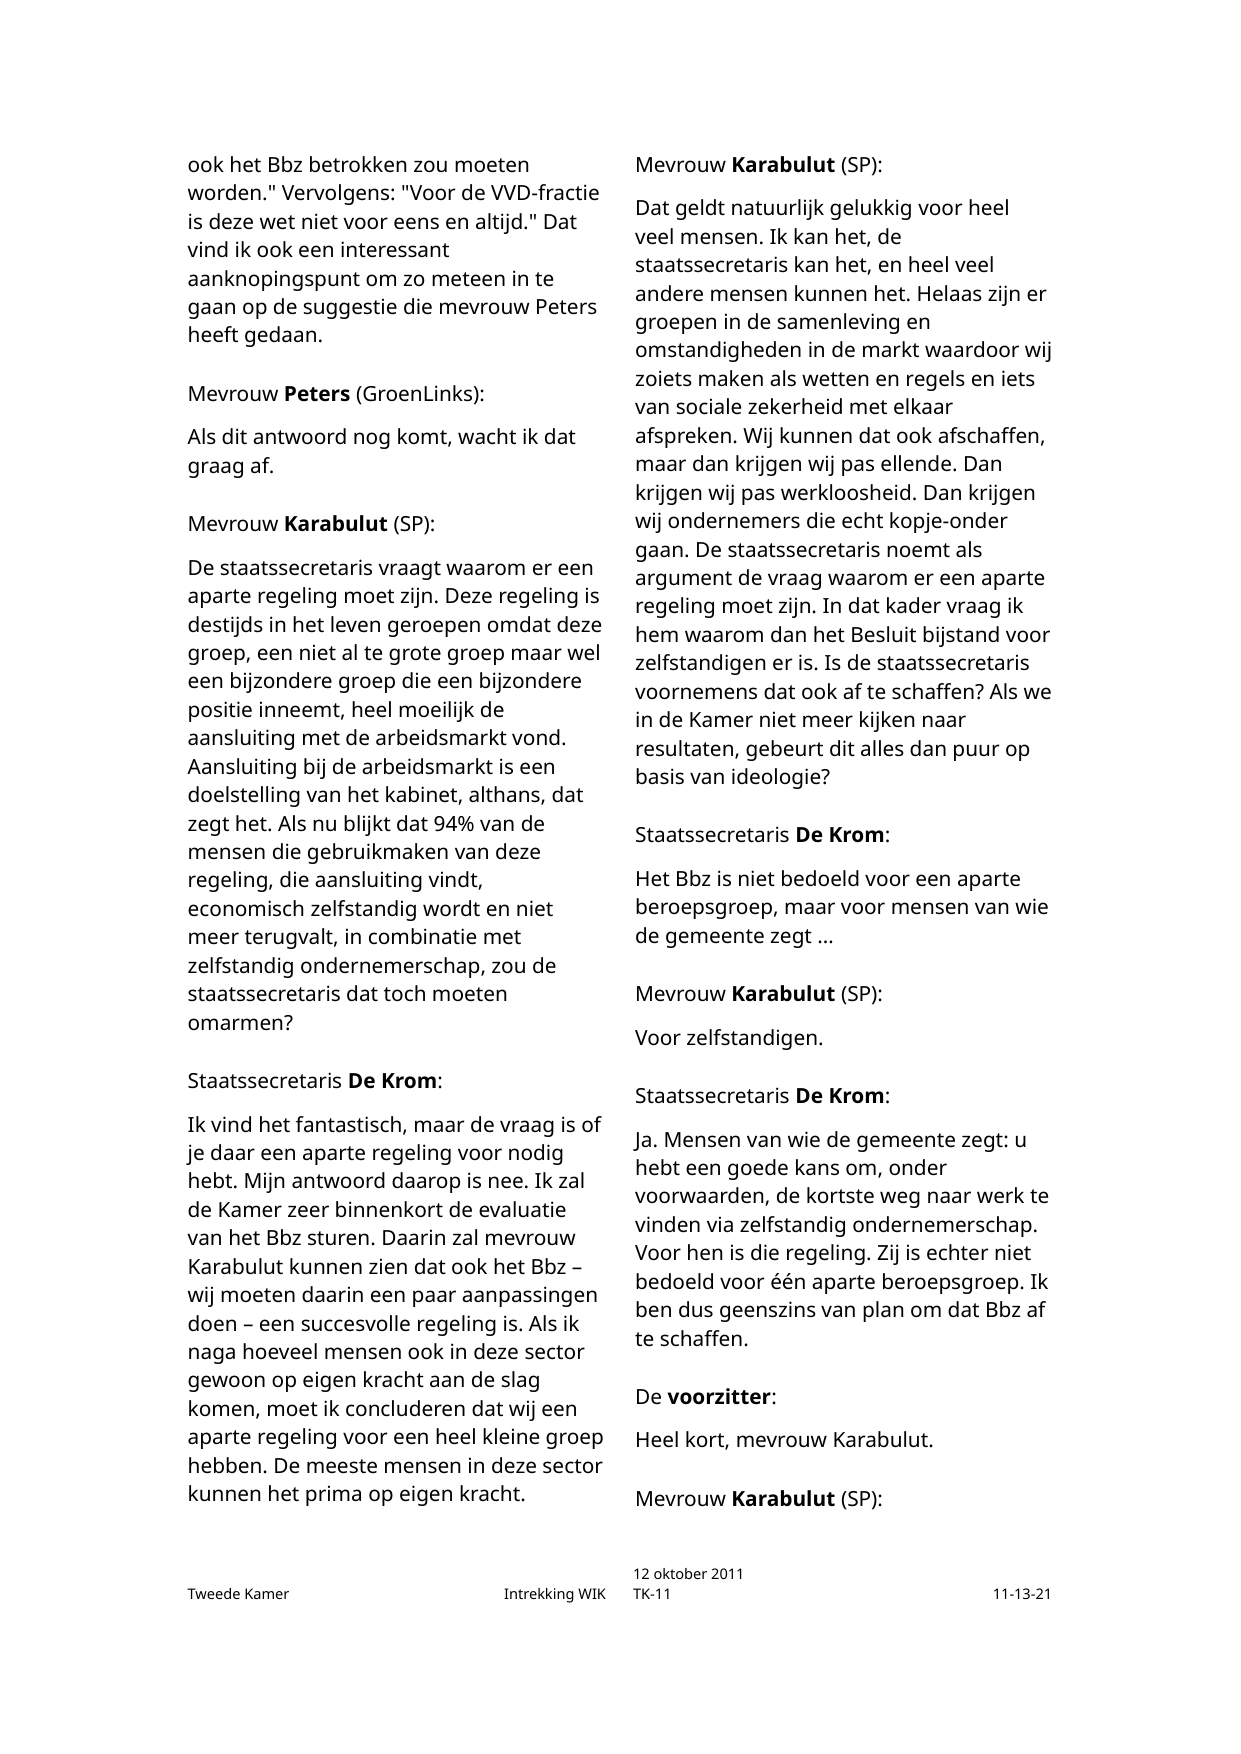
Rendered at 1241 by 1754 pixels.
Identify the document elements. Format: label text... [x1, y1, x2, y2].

text De voorzitter: [635, 1382, 1053, 1411]
text Mevrouw Karabulut (SP): [187, 509, 605, 538]
text Mevrouw Peters (GroenLinks): [187, 379, 605, 407]
text Als dit antwoord nog komt, wacht ik dat graag af. [187, 422, 605, 479]
text Ja. Mensen van wie de gemeente zegt: u hebt een goede kans om, onder voorwaarden, de kortste weg naar werk te vinden via zelfstandig ondernemerschap. Voor hen is die regeling. Zij is echter niet bedoeld voor één aparte beroepsgroep. Ik ben dus geenszins van plan om dat Bbz af te schaffen. [635, 1125, 1053, 1352]
text Voor zelfstandigen. [635, 1023, 1053, 1051]
text Heel kort, mevrouw Karabulut. [635, 1426, 1053, 1454]
text De staatssecretaris vraagt waarom er een aparte regeling moet zijn. Deze regeling is destijds in het leven geroepen omdat deze groep, een niet al te grote groep maar wel een bijzondere groep die een bijzondere positie inneemt, heel moeilijk de aansluiting met de arbeidsmarkt vond. Aansluiting bij de arbeidsmarkt is een doelstelling van het kabinet, althans, dat zegt het. Als nu blijkt dat 94% van de mensen die gebruikmaken van deze regeling, die aansluiting vindt, economisch zelfstandig wordt en niet meer terugvalt, in combinatie met zelfstandig ondernemerschap, zou de staatssecretaris dat toch moeten omarmen? [187, 553, 605, 1036]
text Het Bbz is niet bedoeld voor een aparte beroepsgroep, maar voor mensen van wie de gemeente zegt … [635, 864, 1053, 949]
text Ik vind het fantastisch, maar de vraag is of je daar een aparte regeling voor nodig hebt. Mijn antwoord daarop is nee. Ik zal de Kamer zeer binnenkort de evaluatie van het Bbz sturen. Daarin zal mevrouw Karabulut kunnen zien dat ook het Bbz – wij moeten daarin een paar aanpassingen doen – een succesvolle regeling is. Als ik naga hoeveel mensen ook in deze sector gewoon op eigen kracht aan de slag komen, moet ik concluderen dat wij een aparte regeling voor een heel kleine groep hebben. De meeste mensen in deze sector kunnen het prima op eigen kracht. [187, 1110, 605, 1508]
text Mevrouw Karabulut (SP): [635, 979, 1053, 1008]
text Mevrouw Karabulut (SP): [635, 1484, 1053, 1512]
text Staatssecretaris De Krom: [187, 1066, 605, 1095]
text Mevrouw Karabulut (SP): [635, 150, 1053, 178]
text Staatssecretaris De Krom: [635, 1081, 1053, 1110]
text Staatssecretaris De Krom: [635, 821, 1053, 849]
text ook het Bbz betrokken zou moeten worden." Vervolgens: "Voor de VVD-fractie is deze wet niet voor eens en altijd." Dat vind ik ook een interessant aanknopingspunt om zo meteen in te gaan op de suggestie die mevrouw Peters heeft gedaan. [187, 150, 605, 349]
text Dat geldt natuurlijk gelukkig voor heel veel mensen. Ik kan het, de staatssecretaris kan het, en heel veel andere mensen kunnen het. Helaas zijn er groepen in de samenleving en omstandigheden in de markt waardoor wij zoiets maken als wetten en regels en iets van sociale zekerheid met elkaar afspreken. Wij kunnen dat ook afschaffen, maar dan krijgen wij pas ellende. Dan krijgen wij pas werkloosheid. Dan krijgen wij ondernemers die echt kopje-onder gaan. De staatssecretaris noemt als argument de vraag waarom er een aparte regeling moet zijn. In dat kader vraag ik hem waarom dan het Besluit bijstand voor zelfstandigen er is. Is de staatssecretaris voornemens dat ook af te schaffen? Als we in de Kamer niet meer kijken naar resultaten, gebeurt dit alles dan puur op basis van ideologie? [635, 193, 1053, 791]
